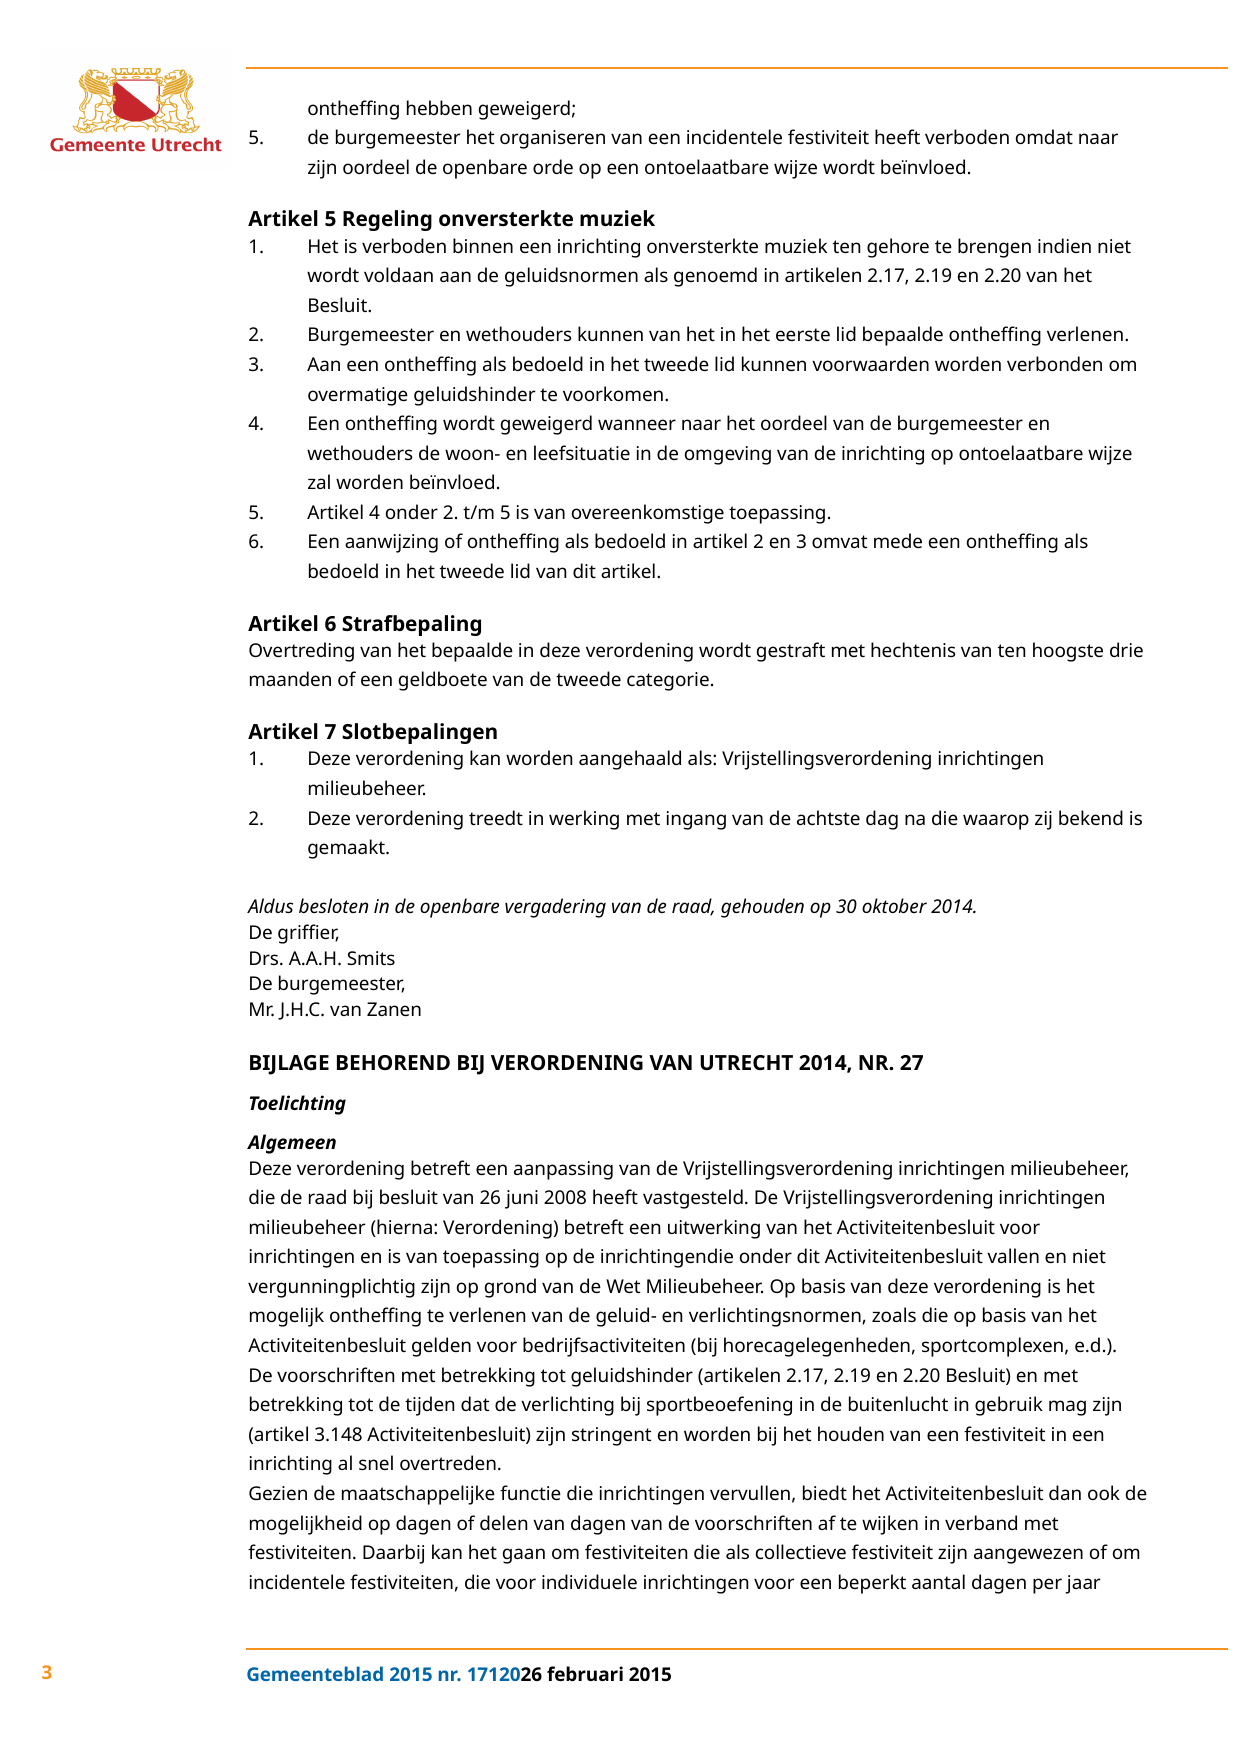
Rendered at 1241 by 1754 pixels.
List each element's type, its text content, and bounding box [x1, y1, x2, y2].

text BIJLAGE BEHOREND BIJ VERORDENING VAN UTRECHT 2014, NR. 27 [248, 1048, 1152, 1076]
text Toelichting [248, 1090, 1152, 1116]
list Een ontheffing wordt geweigerd wanneer naar het oordeel van de burgemeester en wethouders de woon- en leefsituatie in de omgeving van de inrichting op ontoelaatbare wijze zal worden beïnvloed. [248, 410, 1152, 495]
text Algemeen [248, 1129, 1152, 1155]
text Artikel 6 Strafbepaling [248, 609, 1152, 637]
text Deze verordening betreft een aanpassing van de Vrijstellingsverordening inrichtingen milieubeheer, die de raad bij besluit van 26 juni 2008 heeft vastgesteld. De Vrijstellingsverordening inrichtingen milieubeheer (hierna: Verordening) betreft een uitwerking van het Activiteitenbesluit voor inrichtingen en is van toepassing op de inrichtingendie onder dit Activiteitenbesluit vallen en niet vergunningplichtig zijn op grond van de Wet Milieubeheer. Op basis van deze verordening is het mogelijk ontheffing te verlenen van de geluid- en verlichtingsnormen, zoals die op basis van het Activiteitenbesluit gelden voor bedrijfsactiviteiten (bij horecagelegenheden, sportcomplexen, e.d.). [248, 1155, 1152, 1358]
list Artikel 4 onder 2. t/m 5 is van overeenkomstige toepassing. [248, 499, 1152, 525]
text Mr. J.H.C. van Zanen [248, 996, 1152, 1022]
list Een aanwijzing of ontheffing als bedoeld in artikel 2 en 3 omvat mede een ontheffing als bedoeld in het tweede lid van dit artikel. [248, 529, 1152, 584]
list de burgemeester het organiseren van een incidentele festiviteit heeft verboden omdat naar zijn oordeel de openbare orde op een ontoelaatbare wijze wordt beïnvloed. [248, 124, 1152, 180]
text Overtreding van het bepaalde in deze verordening wordt gestraft met hechtenis van ten hoogste drie maanden of een geldboete van de tweede categorie. [248, 637, 1152, 692]
text Artikel 5 Regeling onversterkte muziek [248, 204, 1152, 233]
text Artikel 7 Slotbepalingen [248, 717, 1152, 746]
list Deze verordening treedt in werking met ingang van de achtste dag na die waarop zij bekend is gemaakt. [248, 805, 1152, 860]
list Aan een ontheffing als bedoeld in het tweede lid kunnen voorwaarden worden verbonden om overmatige geluidshinder te voorkomen. [248, 351, 1152, 406]
list ontheffing hebben geweigerd; [248, 95, 1152, 121]
picture [41, 47, 231, 172]
list Het is verboden binnen een inrichting onversterkte muziek ten gehore te brengen indien niet wordt voldaan aan de geluidsnormen als genoemd in artikelen 2.17, 2.19 en 2.20 van het Besluit. [248, 233, 1152, 318]
list Burgemeester en wethouders kunnen van het in het eerste lid bepaalde ontheffing verlenen. [248, 322, 1152, 347]
text Gezien de maatschappelijke functie die inrichtingen vervullen, biedt het Activiteitenbesluit dan ook de mogelijkheid op dagen of delen van dagen van de voorschriften af te wijken in verband met festiviteiten. Daarbij kan het gaan om festiviteiten die als collectieve festiviteit zijn aangewezen of om incidentele festiviteiten, die voor individuele inrichtingen voor een beperkt aantal dagen per jaar [248, 1480, 1152, 1595]
text Drs. A.A.H. Smits [248, 945, 1152, 971]
text De burgemeester, [248, 971, 1152, 996]
text Aldus besloten in de openbare vergadering van de raad, gehouden op 30 oktober 2014. [248, 893, 1152, 919]
list Deze verordening kan worden aangehaald als: Vrijstellingsverordening inrichtingen milieubeheer. [248, 746, 1152, 801]
text De griffier, [248, 919, 1152, 945]
text De voorschriften met betrekking tot geluidshinder (artikelen 2.17, 2.19 en 2.20 Besluit) en met betrekking tot de tijden dat de verlichting bij sportbeoefening in de buitenlucht in gebruik mag zijn (artikel 3.148 Activiteitenbesluit) zijn stringent en worden bij het houden van een festiviteit in een inrichting al snel overtreden. [248, 1362, 1152, 1476]
